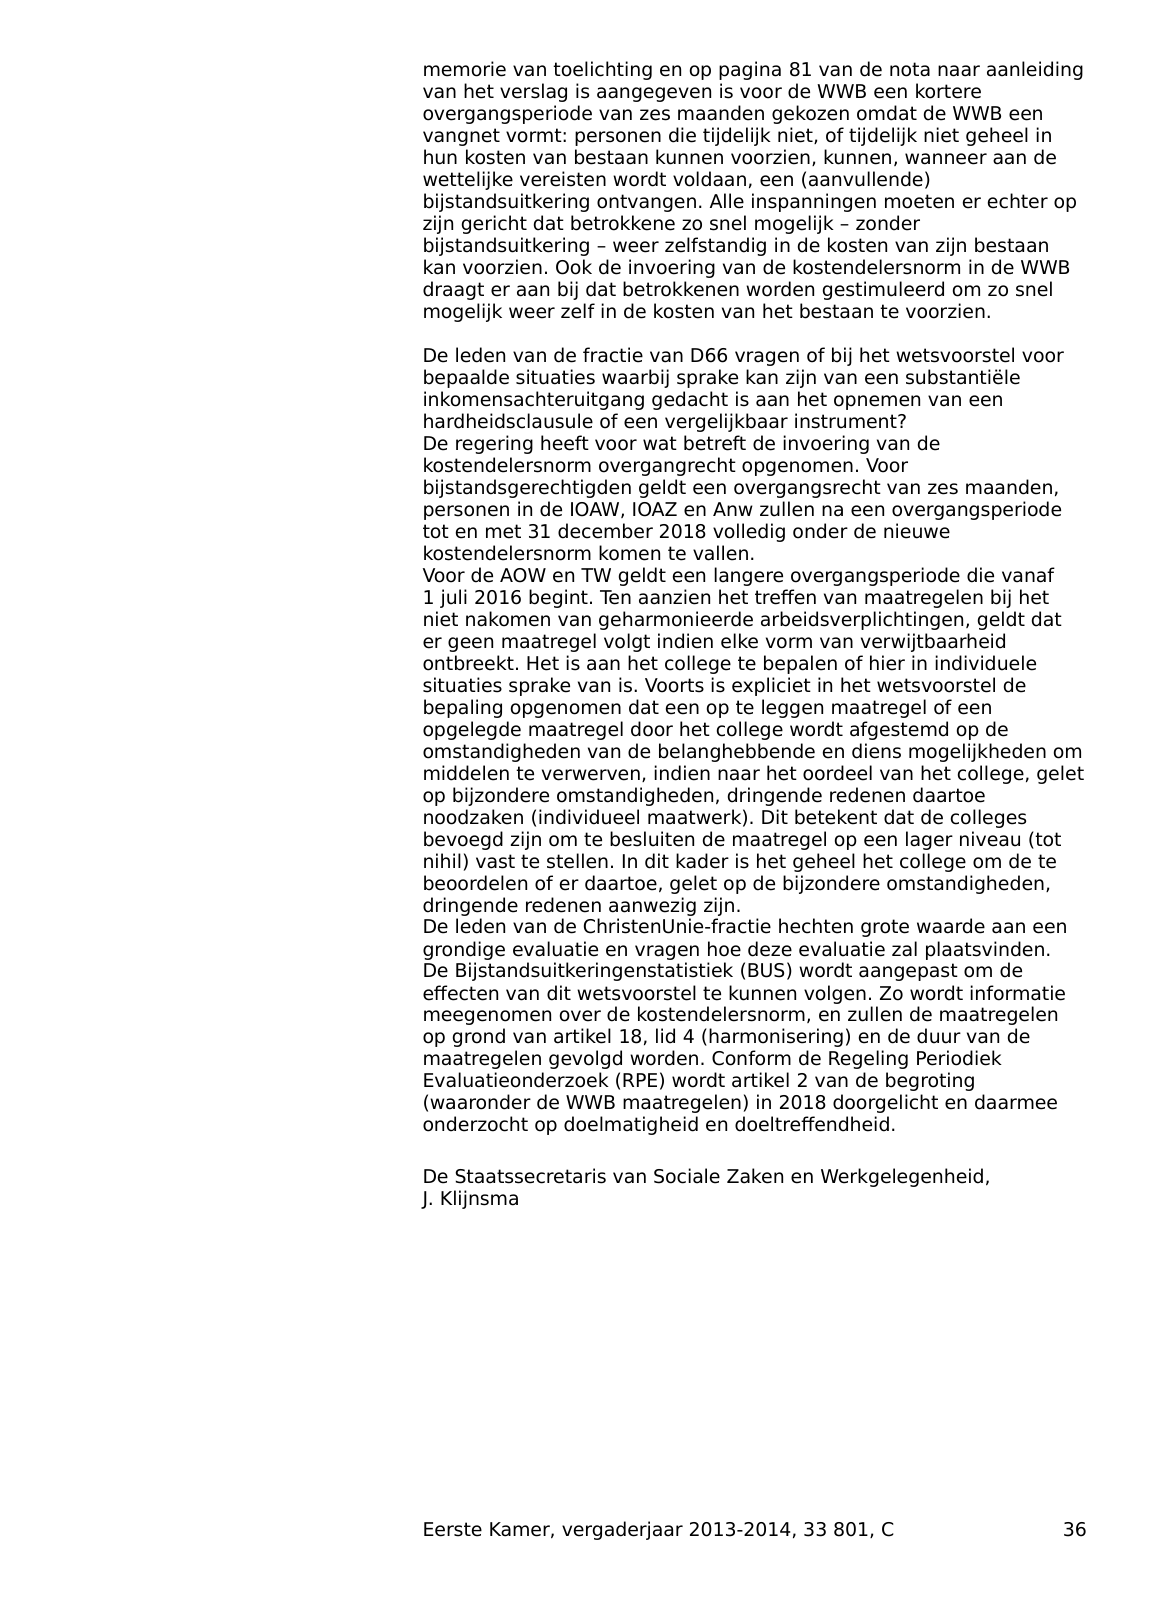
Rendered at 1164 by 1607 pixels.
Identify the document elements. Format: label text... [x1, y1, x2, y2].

text Voor de AOW en TW geldt een langere overgangsperiode die vanaf 1 juli 2016 begint. Ten aanzien het treffen van maatregelen bij het niet nakomen van geharmonieerde arbeidsverplichtingen, geldt dat er geen maatregel volgt indien elke vorm van verwijtbaarheid ontbreekt. Het is aan het college te bepalen of hier in individuele situaties sprake van is. Voorts is expliciet in het wetsvoorstel de bepaling opgenomen dat een op te leggen maatregel of een opgelegde maatregel door het college wordt afgestemd op de omstandigheden van de belanghebbende en diens mogelijkheden om middelen te verwerven, indien naar het oordeel van het college, gelet op bijzondere omstandigheden, dringende redenen daartoe noodzaken (individueel maatwerk). Dit betekent dat de colleges bevoegd zijn om te besluiten de maatregel op een lager niveau (tot nihil) vast te stellen. In dit kader is het geheel het college om de te beoordelen of er daartoe, gelet op de bijzondere omstandigheden, dringende redenen aanwezig zijn. [422, 565, 1087, 916]
text De regering heeft voor wat betreft de invoering van de kostendelersnorm overgangrecht opgenomen. Voor bijstandsgerechtigden geldt een overgangsrecht van zes maanden, personen in de IOAW, IOAZ en Anw zullen na een overgangsperiode tot en met 31 december 2018 volledig onder de nieuwe kostendelersnorm komen te vallen. [422, 433, 1087, 565]
text De Bijstandsuitkeringenstatistiek (BUS) wordt aangepast om de effecten van dit wetsvoorstel te kunnen volgen. Zo wordt informatie meegenomen over de kostendelersnorm, en zullen de maatregelen op grond van artikel 18, lid 4 (harmonisering) en de duur van de maatregelen gevolgd worden. Conform de Regeling Periodiek Evaluatieonderzoek (RPE) wordt artikel 2 van de begroting (waaronder de WWB maatregelen) in 2018 doorgelicht en daarmee onderzocht op doelmatigheid en doeltreffendheid. [422, 960, 1087, 1136]
text De leden van de fractie van D66 vragen of bij het wetsvoorstel voor bepaalde situaties waarbij sprake kan zijn van een substantiële inkomensachteruitgang gedacht is aan het opnemen van een hardheidsclausule of een vergelijkbaar instrument? [422, 345, 1087, 433]
text memorie van toelichting en op pagina 81 van de nota naar aanleiding van het verslag is aangegeven is voor de WWB een kortere overgangsperiode van zes maanden gekozen omdat de WWB een vangnet vormt: personen die tijdelijk niet, of tijdelijk niet geheel in hun kosten van bestaan kunnen voorzien, kunnen, wanneer aan de wettelijke vereisten wordt voldaan, een (aanvullende) bijstandsuitkering ontvangen. Alle inspanningen moeten er echter op zijn gericht dat betrokkene zo snel mogelijk – zonder bijstandsuitkering – weer zelfstandig in de kosten van zijn bestaan kan voorzien. Ook de invoering van de kostendelersnorm in de WWB draagt er aan bij dat betrokkenen worden gestimuleerd om zo snel mogelijk weer zelf in de kosten van het bestaan te voorzien. [422, 59, 1087, 323]
text De leden van de ChristenUnie-fractie hechten grote waarde aan een grondige evaluatie en vragen hoe deze evaluatie zal plaatsvinden. [422, 916, 1087, 960]
text De Staatssecretaris van Sociale Zaken en Werkgelegenheid, J. Klijnsma [422, 1166, 1087, 1210]
